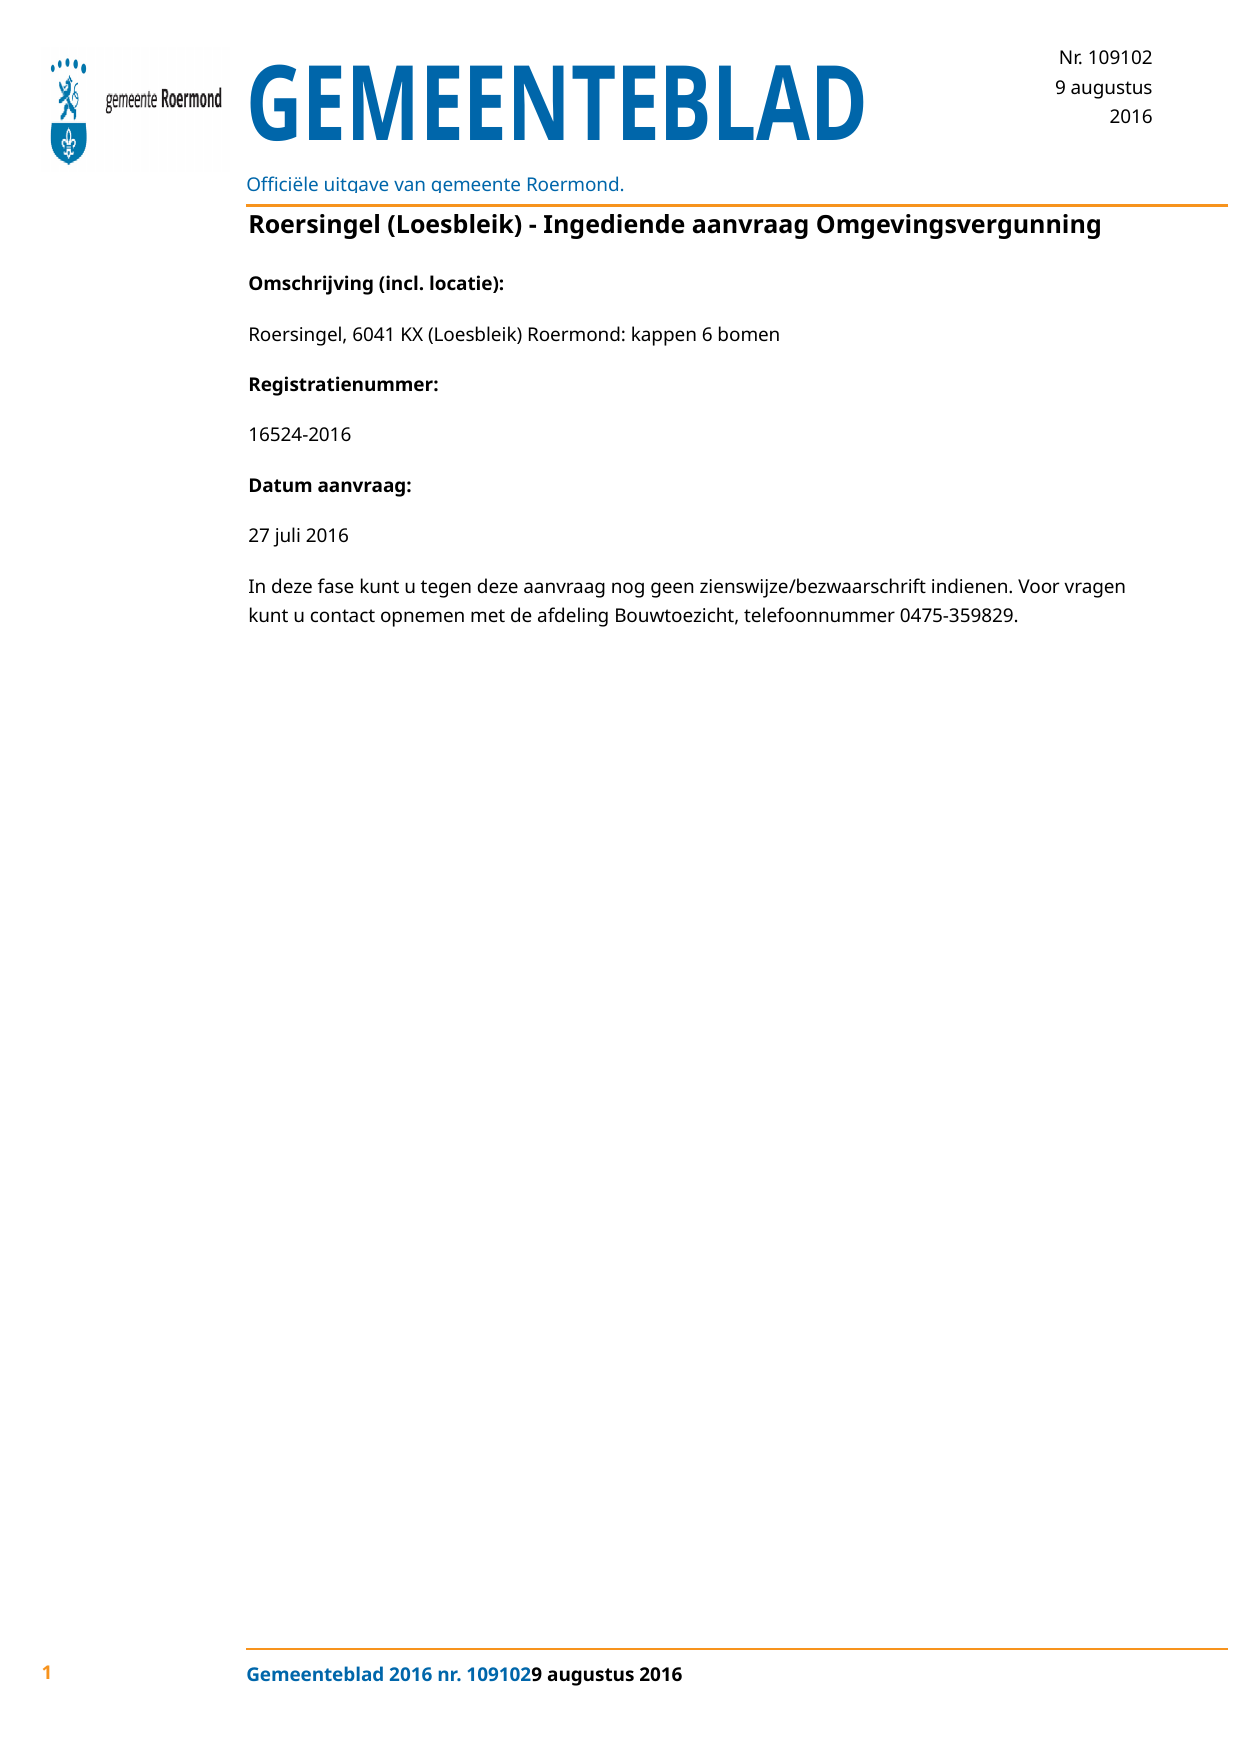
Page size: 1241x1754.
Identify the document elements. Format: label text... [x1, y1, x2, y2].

text Omschrijving (incl. locatie): [248, 270, 1152, 296]
text Datum aanvraag: [248, 472, 1152, 498]
text Roersingel, 6041 KX (Loesbleik) Roermond: kappen 6 bomen [248, 321, 1152, 346]
text In deze fase kunt u tegen deze aanvraag nog geen zienswijze/bezwaarschrift indienen. Voor vragen kunt u contact opnemen met de afdeling Bouwtoezicht, telefoonnummer 0475-359829. [248, 573, 1152, 628]
text Registratienummer: [248, 371, 1152, 397]
picture [41, 47, 231, 172]
text 27 juli 2016 [248, 522, 1152, 548]
text Roersingel (Loesbleik) - Ingediende aanvraag Omgevingsvergunning [248, 207, 1152, 241]
text 16524-2016 [248, 422, 1152, 447]
